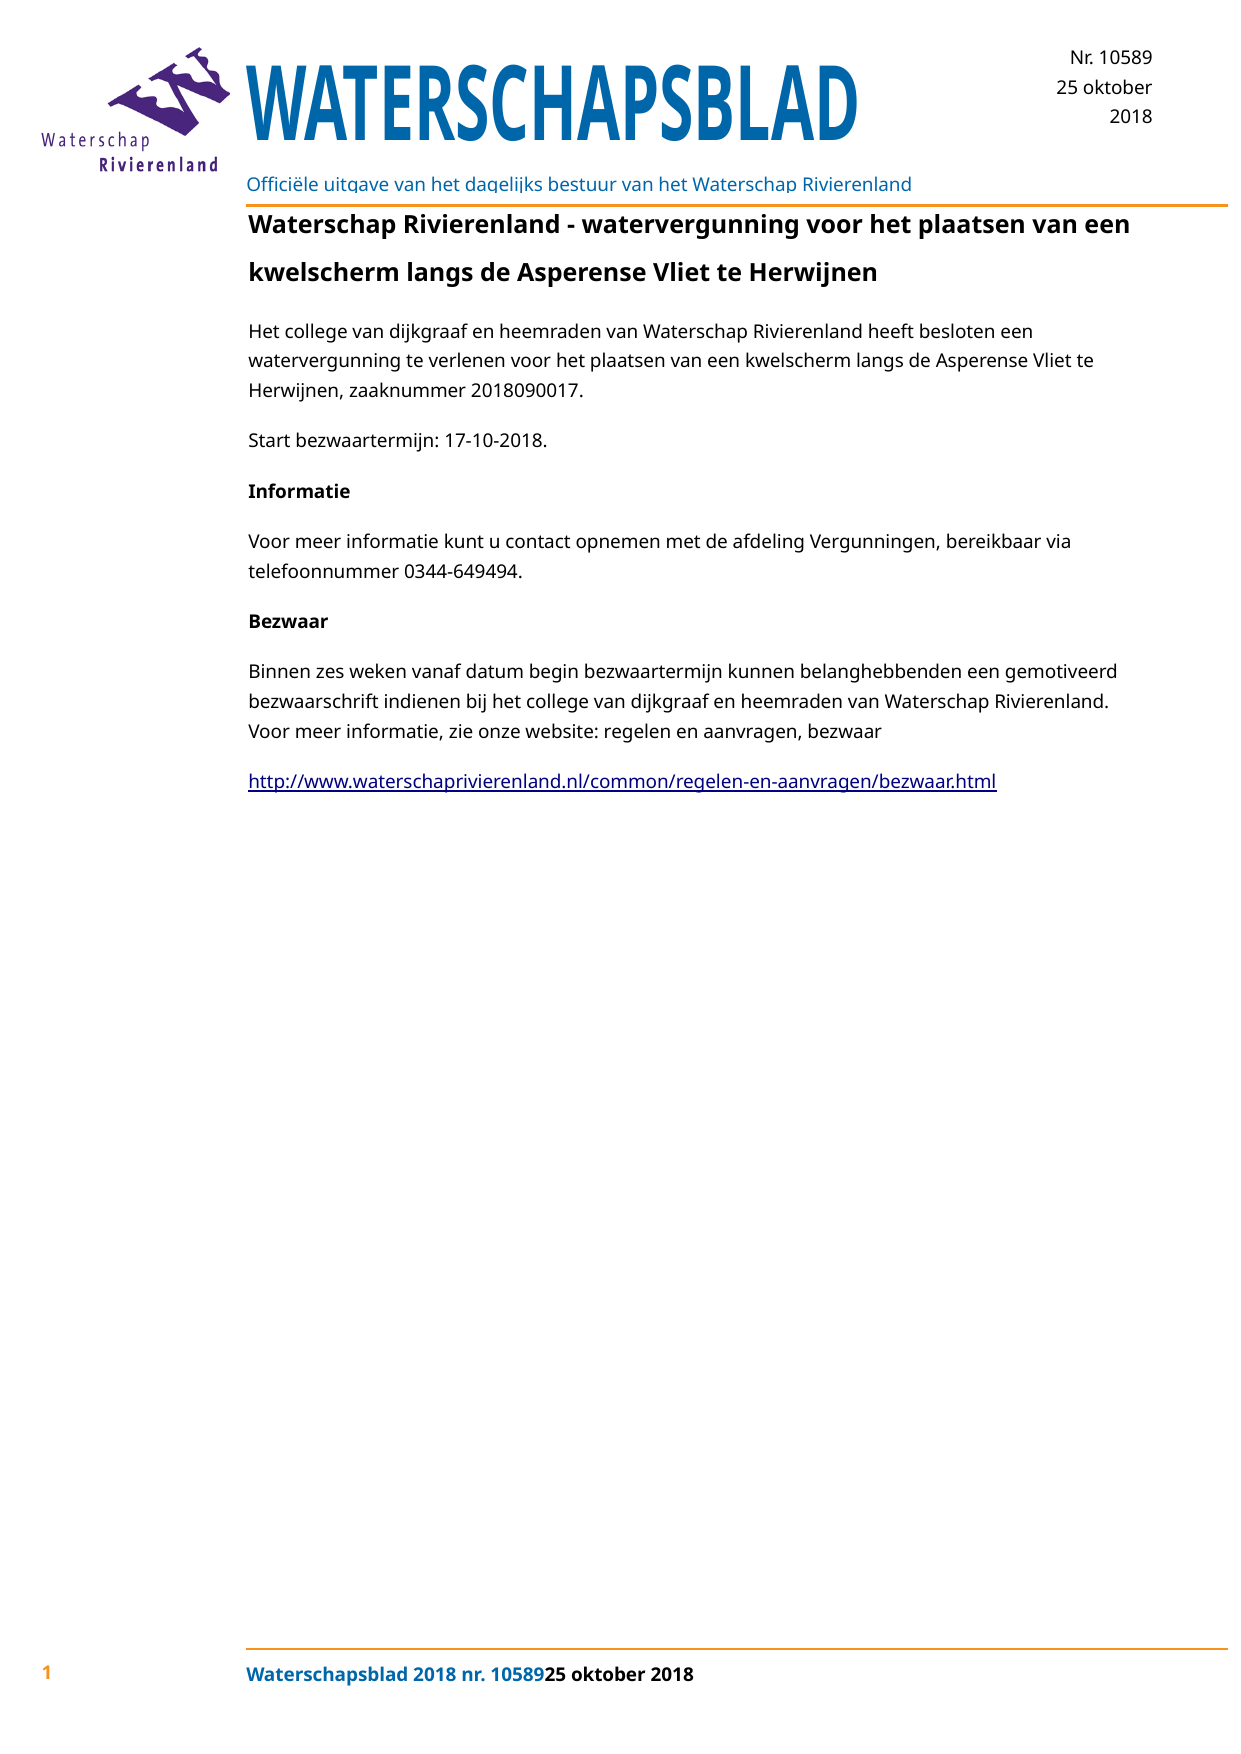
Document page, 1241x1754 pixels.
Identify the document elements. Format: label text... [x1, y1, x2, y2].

text Binnen zes weken vanaf datum begin bezwaartermijn kunnen belanghebbenden een gemotiveerd bezwaarschrift indienen bij het college van dijkgraaf en heemraden van Waterschap Rivierenland. Voor meer informatie, zie onze website: regelen en aanvragen, bezwaar [248, 659, 1152, 744]
text Het college van dijkgraaf en heemraden van Waterschap Rivierenland heeft besloten een watervergunning te verlenen voor het plaatsen van een kwelscherm langs de Asperense Vliet te Herwijnen, zaaknummer 2018090017. [248, 318, 1152, 403]
text Voor meer informatie kunt u contact opnemen met de afdeling Vergunningen, bereikbaar via telefoonnummer 0344-649494. [248, 528, 1152, 584]
picture [41, 47, 231, 172]
text Waterschap Rivierenland - watervergunning voor het plaatsen van een kwelscherm langs de Asperense Vliet te Herwijnen [248, 207, 1152, 288]
text Informatie [248, 478, 1152, 504]
text Start bezwaartermijn: 17-10-2018. [248, 427, 1152, 453]
text http://www.waterschaprivierenland.nl/common/regelen-en-aanvragen/bezwaar.html [248, 768, 1152, 794]
text Bezwaar [248, 608, 1152, 634]
